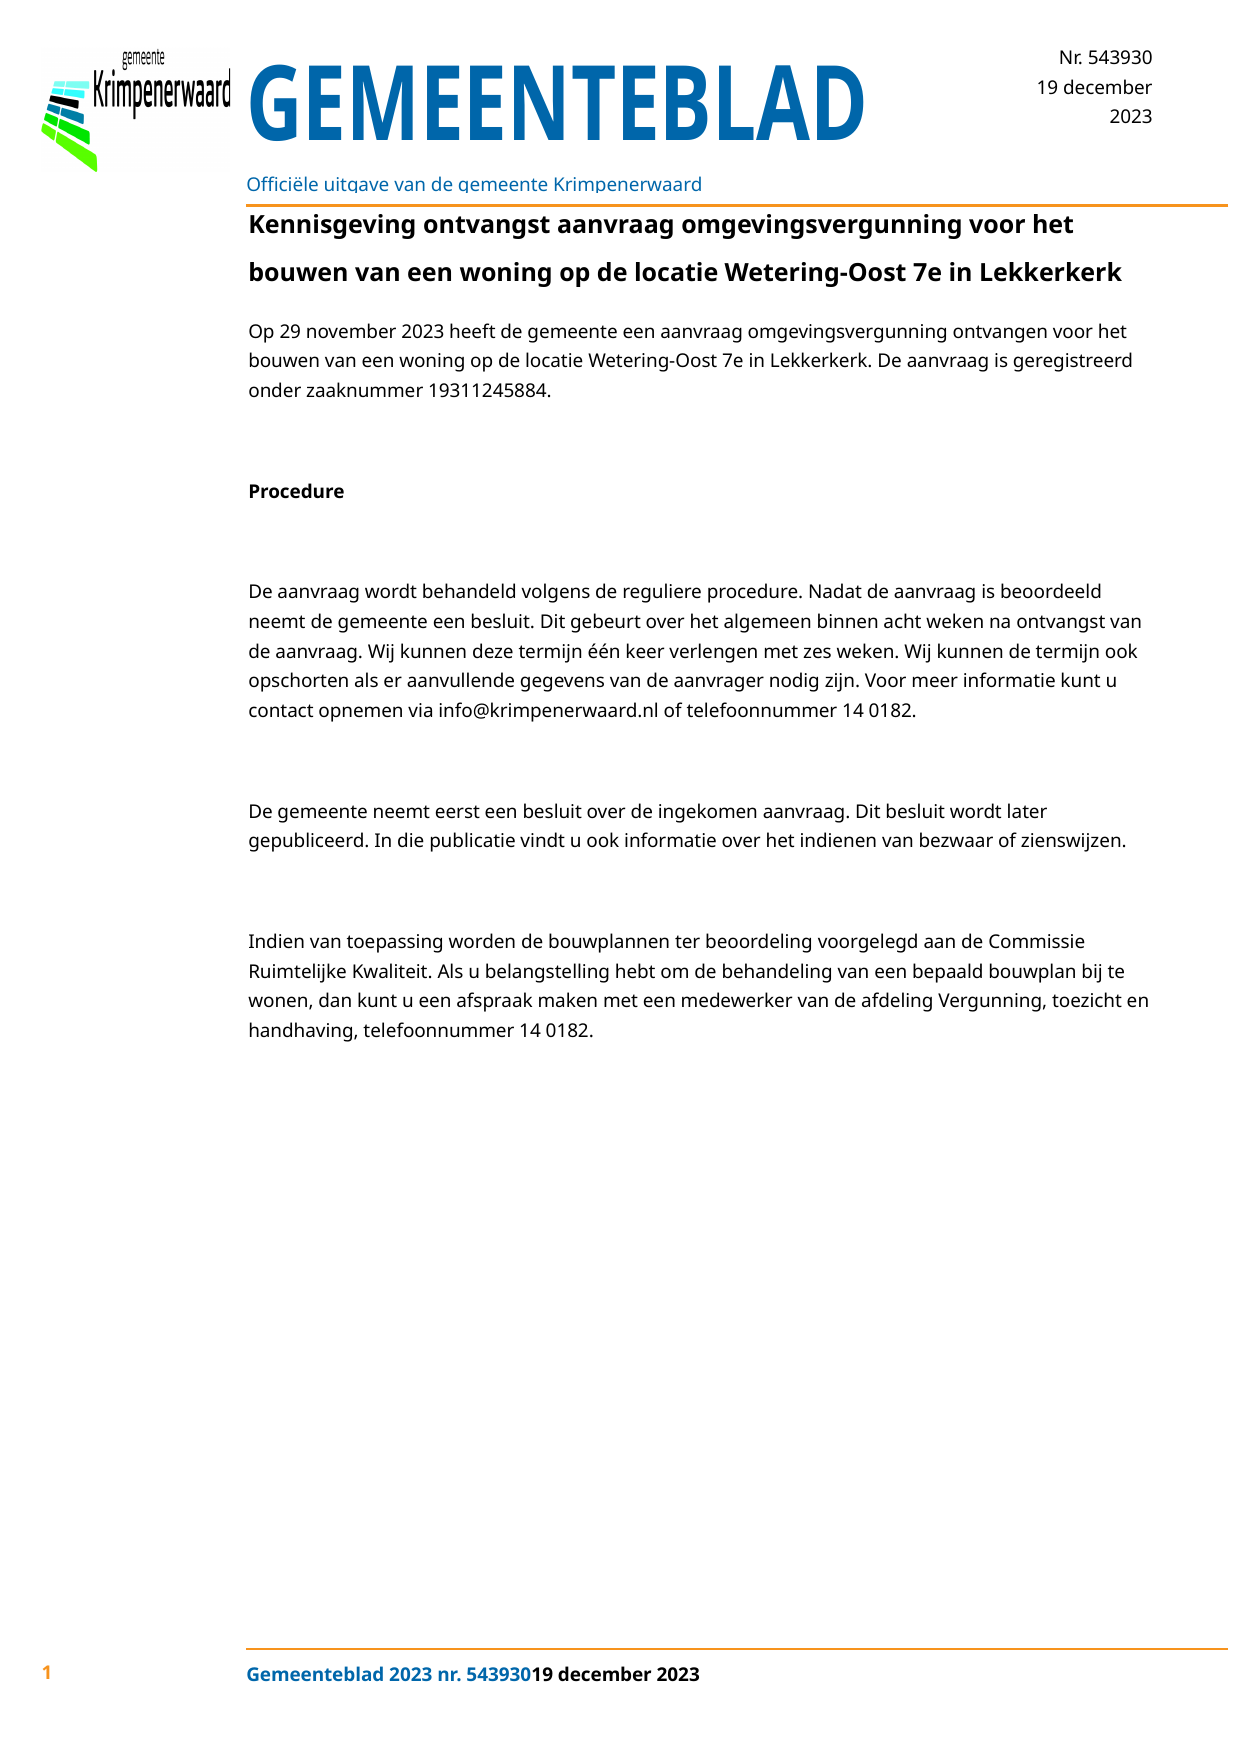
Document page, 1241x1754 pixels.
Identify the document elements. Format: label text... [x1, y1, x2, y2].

text De gemeente neemt eerst een besluit over de ingekomen aanvraag. Dit besluit wordt later gepubliceerd. In die publicatie vindt u ook informatie over het indienen van bezwaar of zienswijzen. [248, 798, 1152, 853]
text Op 29 november 2023 heeft de gemeente een aanvraag omgevingsvergunning ontvangen voor het bouwen van een woning op de locatie Wetering-Oost 7e in Lekkerkerk. De aanvraag is geregistreerd onder zaaknummer 19311245884. [248, 318, 1152, 403]
text Procedure [248, 478, 1152, 504]
picture [41, 47, 231, 172]
text Kennisgeving ontvangst aanvraag omgevingsvergunning voor het bouwen van een woning op de locatie Wetering-Oost 7e in Lekkerkerk [248, 207, 1152, 288]
text Indien van toepassing worden de bouwplannen ter beoordeling voorgelegd aan de Commissie Ruimtelijke Kwaliteit. Als u belangstelling hebt om de behandeling van een bepaald bouwplan bij te wonen, dan kunt u een afspraak maken met een medewerker van de afdeling Vergunning, toezicht en handhaving, telefoonnummer 14 0182. [248, 928, 1152, 1043]
text De aanvraag wordt behandeld volgens de reguliere procedure. Nadat de aanvraag is beoordeeld neemt de gemeente een besluit. Dit gebeurt over het algemeen binnen acht weken na ontvangst van de aanvraag. Wij kunnen deze termijn één keer verlengen met zes weken. Wij kunnen de termijn ook opschorten als er aanvullende gegevens van de aanvrager nodig zijn. Voor meer informatie kunt u contact opnemen via info@krimpenerwaard.nl of telefoonnummer 14 0182. [248, 579, 1152, 723]
